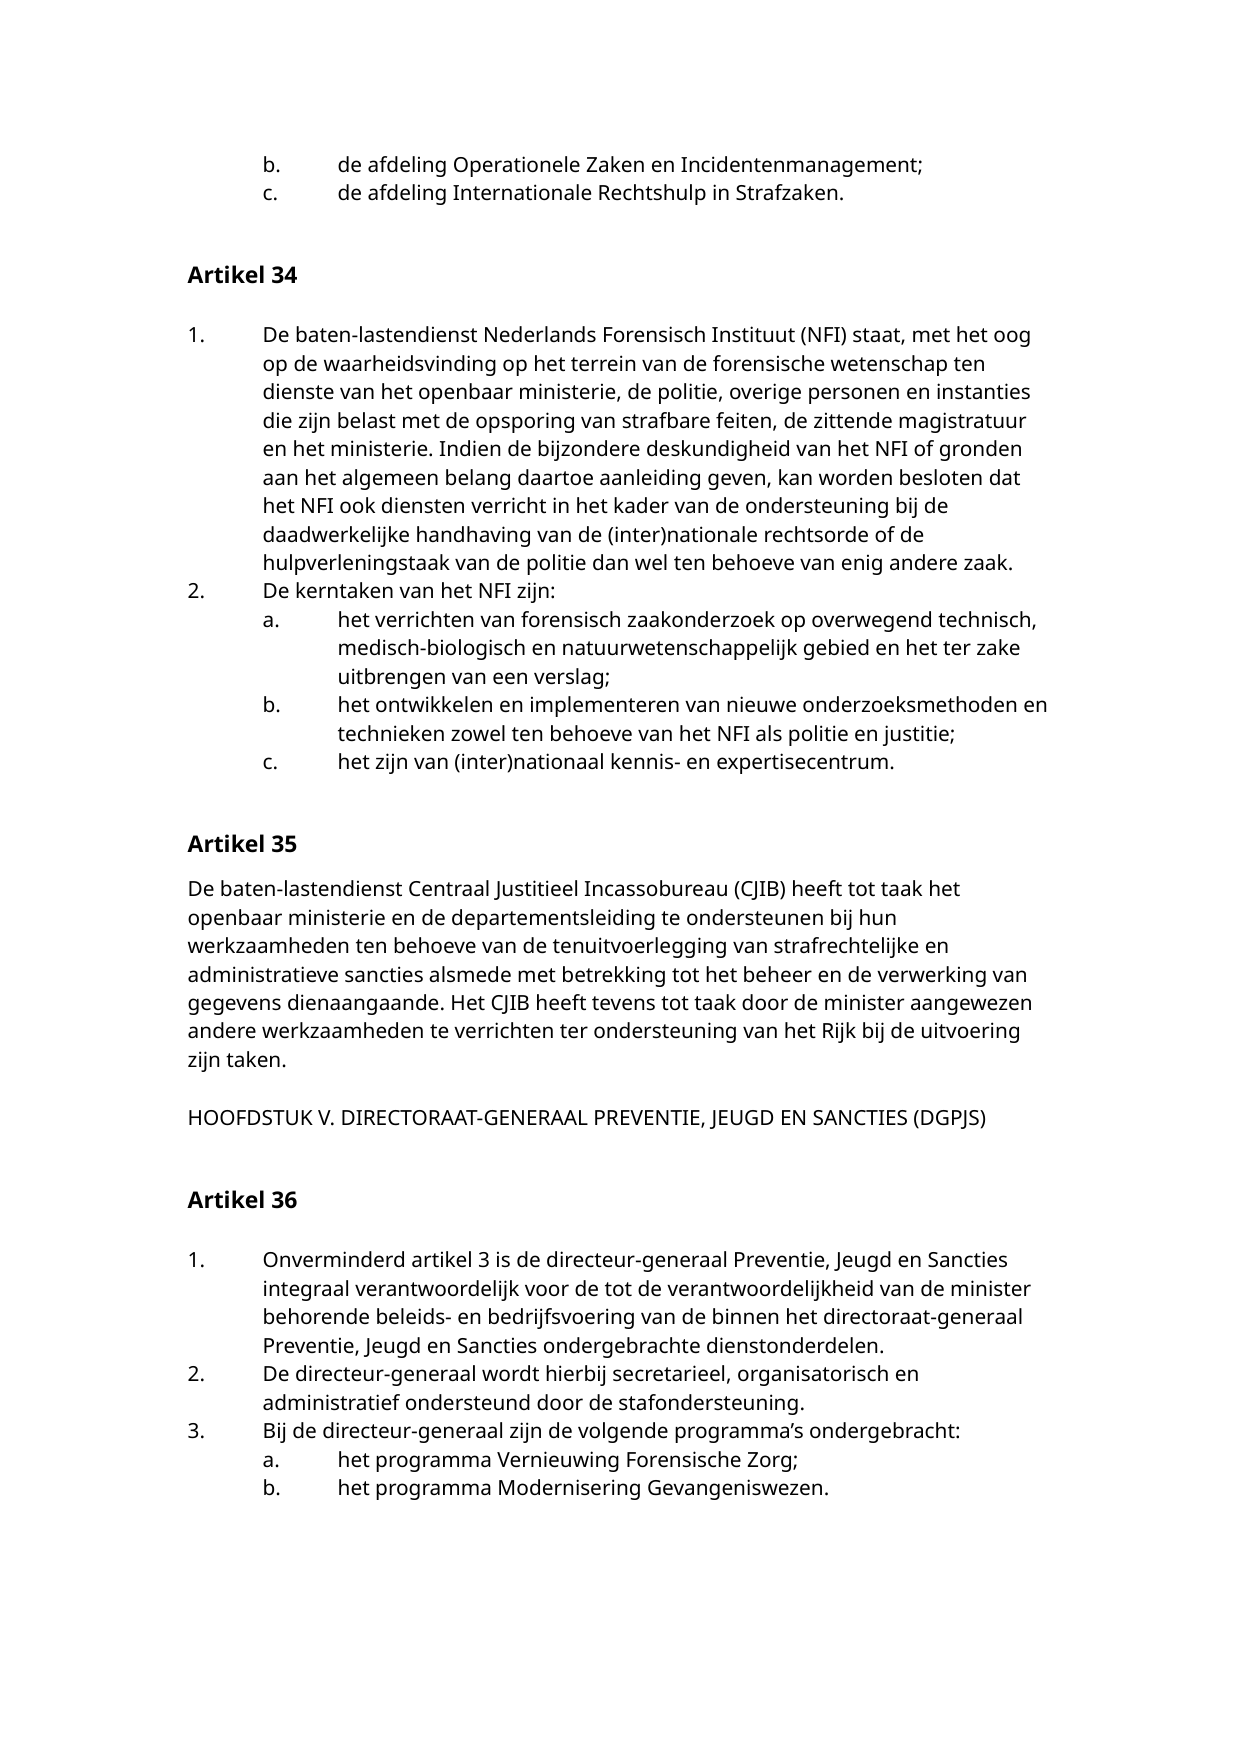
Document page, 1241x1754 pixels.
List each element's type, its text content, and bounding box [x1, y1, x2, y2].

list De kerntaken van het NFI zijn: [187, 577, 1053, 605]
list het programma Vernieuwing Forensische Zorg; [262, 1445, 1053, 1473]
list Onverminderd artikel 3 is de directeur-generaal Preventie, Jeugd en Sancties integraal verantwoordelijk voor de tot de verantwoordelijkheid van de minister behorende beleids- en bedrijfsvoering van de binnen het directoraat-generaal Preventie, Jeugd en Sancties ondergebrachte dienstonderdelen. [187, 1246, 1053, 1359]
list De directeur-generaal wordt hierbij secretarieel, organisatorisch en administratief ondersteund door de stafondersteuning. [187, 1359, 1053, 1416]
list het verrichten van forensisch zaakonderzoek op overwegend technisch, medisch-biologisch en natuurwetenschappelijk gebied en het ter zake uitbrengen van een verslag; [262, 605, 1053, 690]
list het programma Modernisering Gevangeniswezen. [262, 1473, 1053, 1502]
list de afdeling Operationele Zaken en Incidentenmanagement; [262, 150, 1053, 178]
subtitle Artikel 36 [187, 1184, 1053, 1216]
list de afdeling Internationale Rechtshulp in Strafzaken. [262, 178, 1053, 207]
subtitle Artikel 34 [187, 259, 1053, 291]
list het ontwikkelen en implementeren van nieuwe onderzoeksmethoden en technieken zowel ten behoeve van het NFI als politie en justitie; [262, 690, 1053, 747]
list het zijn van (inter)nationaal kennis- en expertisecentrum. [262, 747, 1053, 776]
text De baten-lastendienst Centraal Justitieel Incassobureau (CJIB) heeft tot taak het openbaar ministerie en de departementsleiding te ondersteunen bij hun werkzaamheden ten behoeve van de tenuitvoerlegging van strafrechtelijke en administratieve sancties alsmede met betrekking tot het beheer en de verwerking van gegevens dienaangaande. Het CJIB heeft tevens tot taak door de minister aangewezen andere werkzaamheden te verrichten ter ondersteuning van het Rijk bij de uitvoering zijn taken. [187, 874, 1053, 1073]
list De baten-lastendienst Nederlands Forensisch Instituut (NFI) staat, met het oog op de waarheidsvinding op het terrein van de forensische wetenschap ten dienste van het openbaar ministerie, de politie, overige personen en instanties die zijn belast met de opsporing van strafbare feiten, de zittende magistratuur en het ministerie. Indien de bijzondere deskundigheid van het NFI of gronden aan het algemeen belang daartoe aanleiding geven, kan worden besloten dat het NFI ook diensten verricht in het kader van de ondersteuning bij de daadwerkelijke handhaving van de (inter)nationale rechtsorde of de hulpverleningstaak van de politie dan wel ten behoeve van enig andere zaak. [187, 321, 1053, 577]
subtitle HOOFDSTUK V. DIRECTORAAT-GENERAAL PREVENTIE, JEUGD EN SANCTIES (DGPJS) [187, 1103, 1053, 1132]
list Bij de directeur-generaal zijn de volgende programma’s ondergebracht: [187, 1416, 1053, 1445]
subtitle Artikel 35 [187, 828, 1053, 859]
